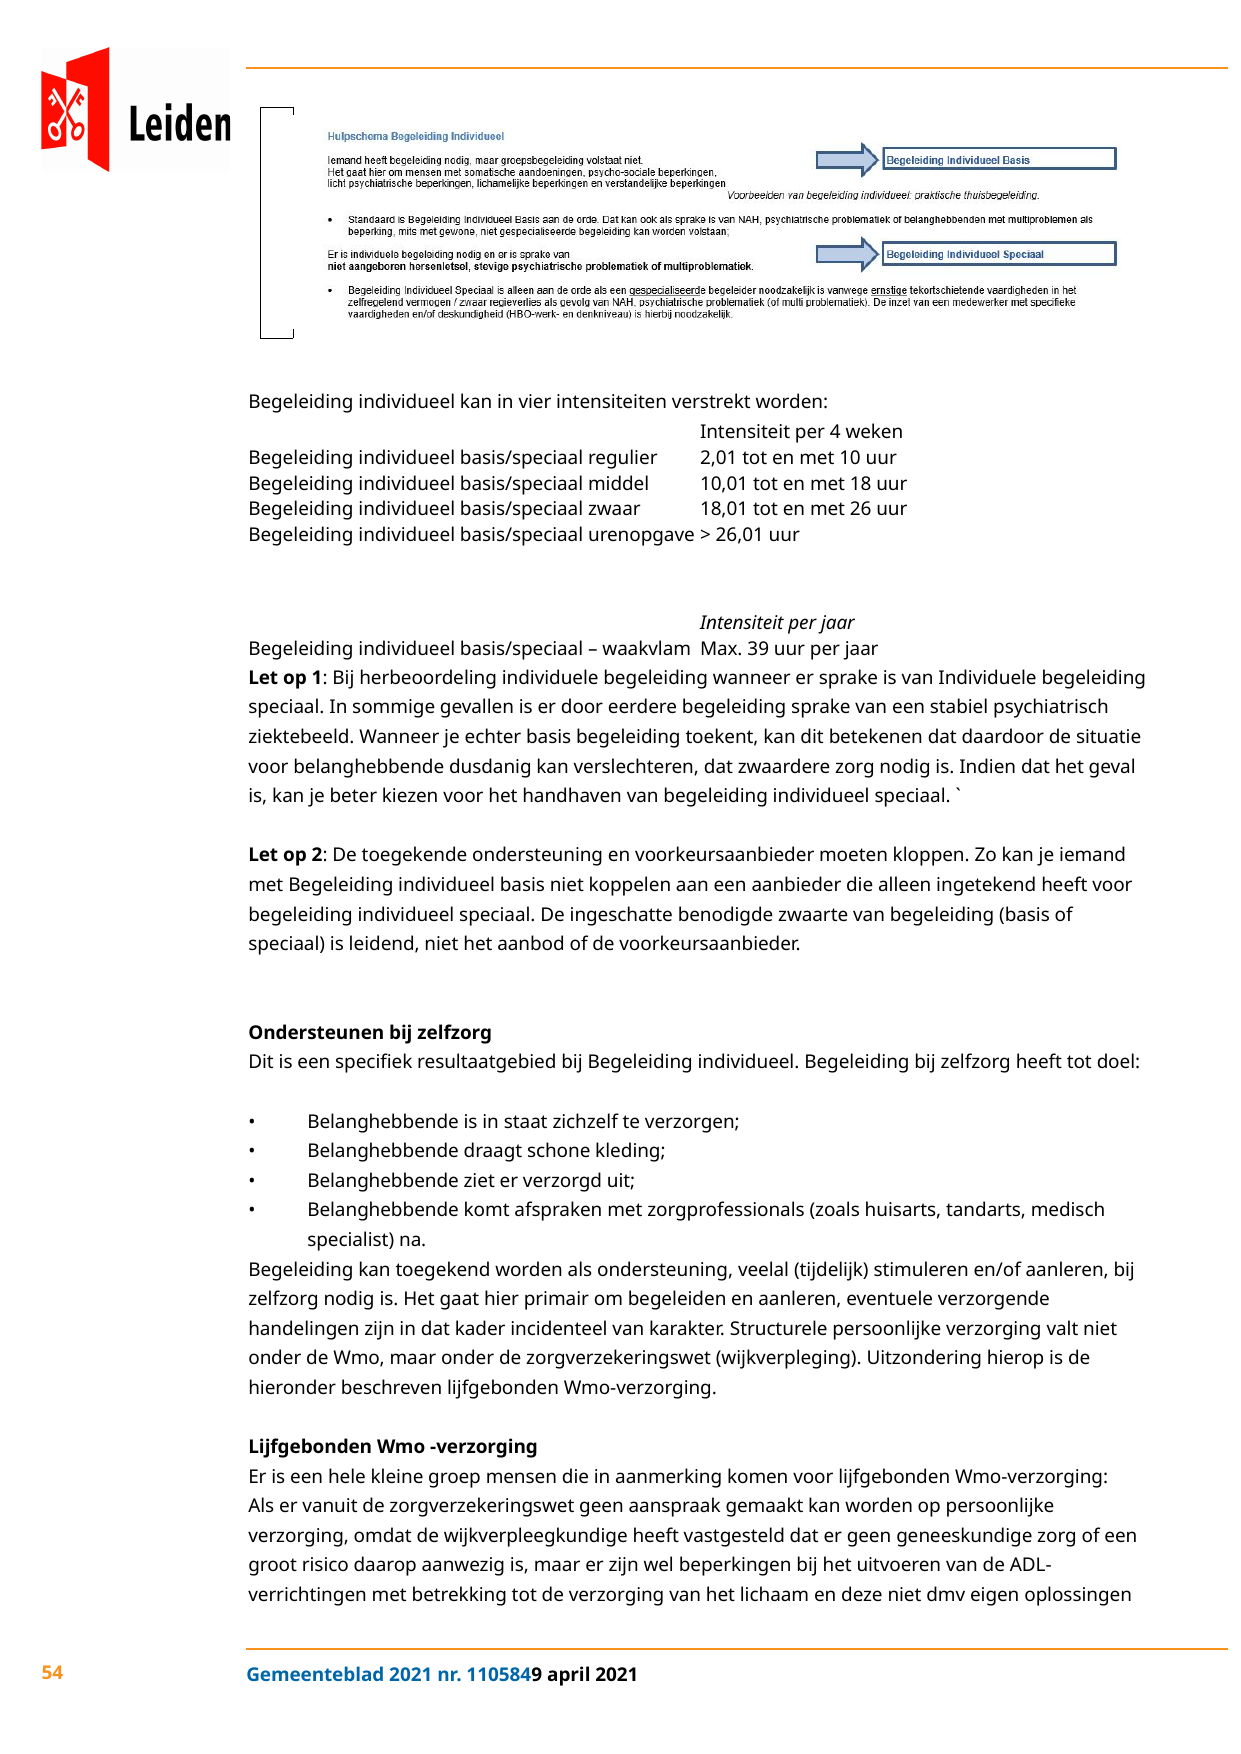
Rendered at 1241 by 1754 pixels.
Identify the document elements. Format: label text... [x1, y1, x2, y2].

text Er is een hele kleine groep mensen die in aanmerking komen voor lijfgebonden Wmo-verzorging: [248, 1463, 1152, 1488]
text Let op 1: Bij herbeoordeling individuele begeleiding wanneer er sprake is van Individuele begeleiding speciaal. In sommige gevallen is er door eerdere begeleiding sprake van een stabiel psychiatrisch ziektebeeld. Wanneer je echter basis begeleiding toekent, kan dit betekenen dat daardoor de situatie voor belanghebbende dusdanig kan verslechteren, dat zwaardere zorg nodig is. Indien dat het geval is, kan je beter kiezen voor het handhaven van begeleiding individueel speciaal. ` [248, 664, 1152, 808]
table_cell Begeleiding individueel basis/speciaal urenopgave [248, 521, 700, 547]
list Belanghebbende ziet er verzorgd uit; [248, 1167, 1152, 1193]
table_cell 2,01 tot en met 10 uur [700, 444, 1152, 470]
table_cell 18,01 tot en met 26 uur [700, 495, 1152, 521]
table_cell 10,01 tot en met 18 uur [700, 470, 1152, 495]
table_header [248, 609, 700, 635]
text Let op 2: De toegekende ondersteuning en voorkeursaanbieder moeten kloppen. Zo kan je iemand met Begeleiding individueel basis niet koppelen aan een aanbieder die alleen ingetekend heeft voor begeleiding individueel speciaal. De ingeschatte benodigde zwaarte van begeleiding (basis of speciaal) is leidend, niet het aanbod of de voorkeursaanbieder. [248, 842, 1152, 956]
table_header Intensiteit per 4 weken [700, 418, 1152, 444]
table_cell Begeleiding individueel basis/speciaal – waakvlam [248, 635, 700, 661]
table_cell Begeleiding individueel basis/speciaal middel [248, 470, 700, 495]
list Belanghebbende is in staat zichzelf te verzorgen; [248, 1108, 1152, 1133]
picture [41, 47, 231, 172]
list Belanghebbende draagt schone kleding; [248, 1137, 1152, 1163]
table_cell Max. 39 uur per jaar [700, 635, 1152, 661]
text Als er vanuit de zorgverzekeringswet geen aanspraak gemaakt kan worden op persoonlijke verzorging, omdat de wijkverpleegkundige heeft vastgesteld dat er geen geneeskundige zorg of een groot risico daarop aanwezig is, maar er zijn wel beperkingen bij het uitvoeren van de ADL-verrichtingen met betrekking tot de verzorging van het lichaam en deze niet dmv eigen oplossingen [248, 1492, 1152, 1607]
table_cell > 26,01 uur [700, 521, 1152, 547]
table_cell Begeleiding individueel basis/speciaal zwaar [248, 495, 700, 521]
table_cell Begeleiding individueel basis/speciaal regulier [248, 444, 700, 470]
text Begeleiding kan toegekend worden als ondersteuning, veelal (tijdelijk) stimuleren en/of aanleren, bij zelfzorg nodig is. Het gaat hier primair om begeleiden en aanleren, eventuele verzorgende handelingen zijn in dat kader incidenteel van karakter. Structurele persoonlijke verzorging valt niet onder de Wmo, maar onder de zorgverzekeringswet (wijkverpleging). Uitzondering hierop is de hieronder beschreven lijfgebonden Wmo-verzorging. [248, 1256, 1152, 1400]
list Belanghebbende komt afspraken met zorgprofessionals (zoals huisarts, tandarts, medisch specialist) na. [248, 1197, 1152, 1252]
text Begeleiding individueel kan in vier intensiteiten verstrekt worden: [248, 388, 1152, 414]
text Ondersteunen bij zelfzorg [248, 1019, 1152, 1045]
table_header [248, 418, 700, 444]
text Dit is een specifiek resultaatgebied bij Begeleiding individueel. Begeleiding bij zelfzorg heeft tot doel: [248, 1049, 1152, 1074]
text Lijfgebonden Wmo -verzorging [248, 1433, 1152, 1459]
picture [268, 115, 1173, 329]
table_header Intensiteit per jaar [700, 609, 1152, 635]
